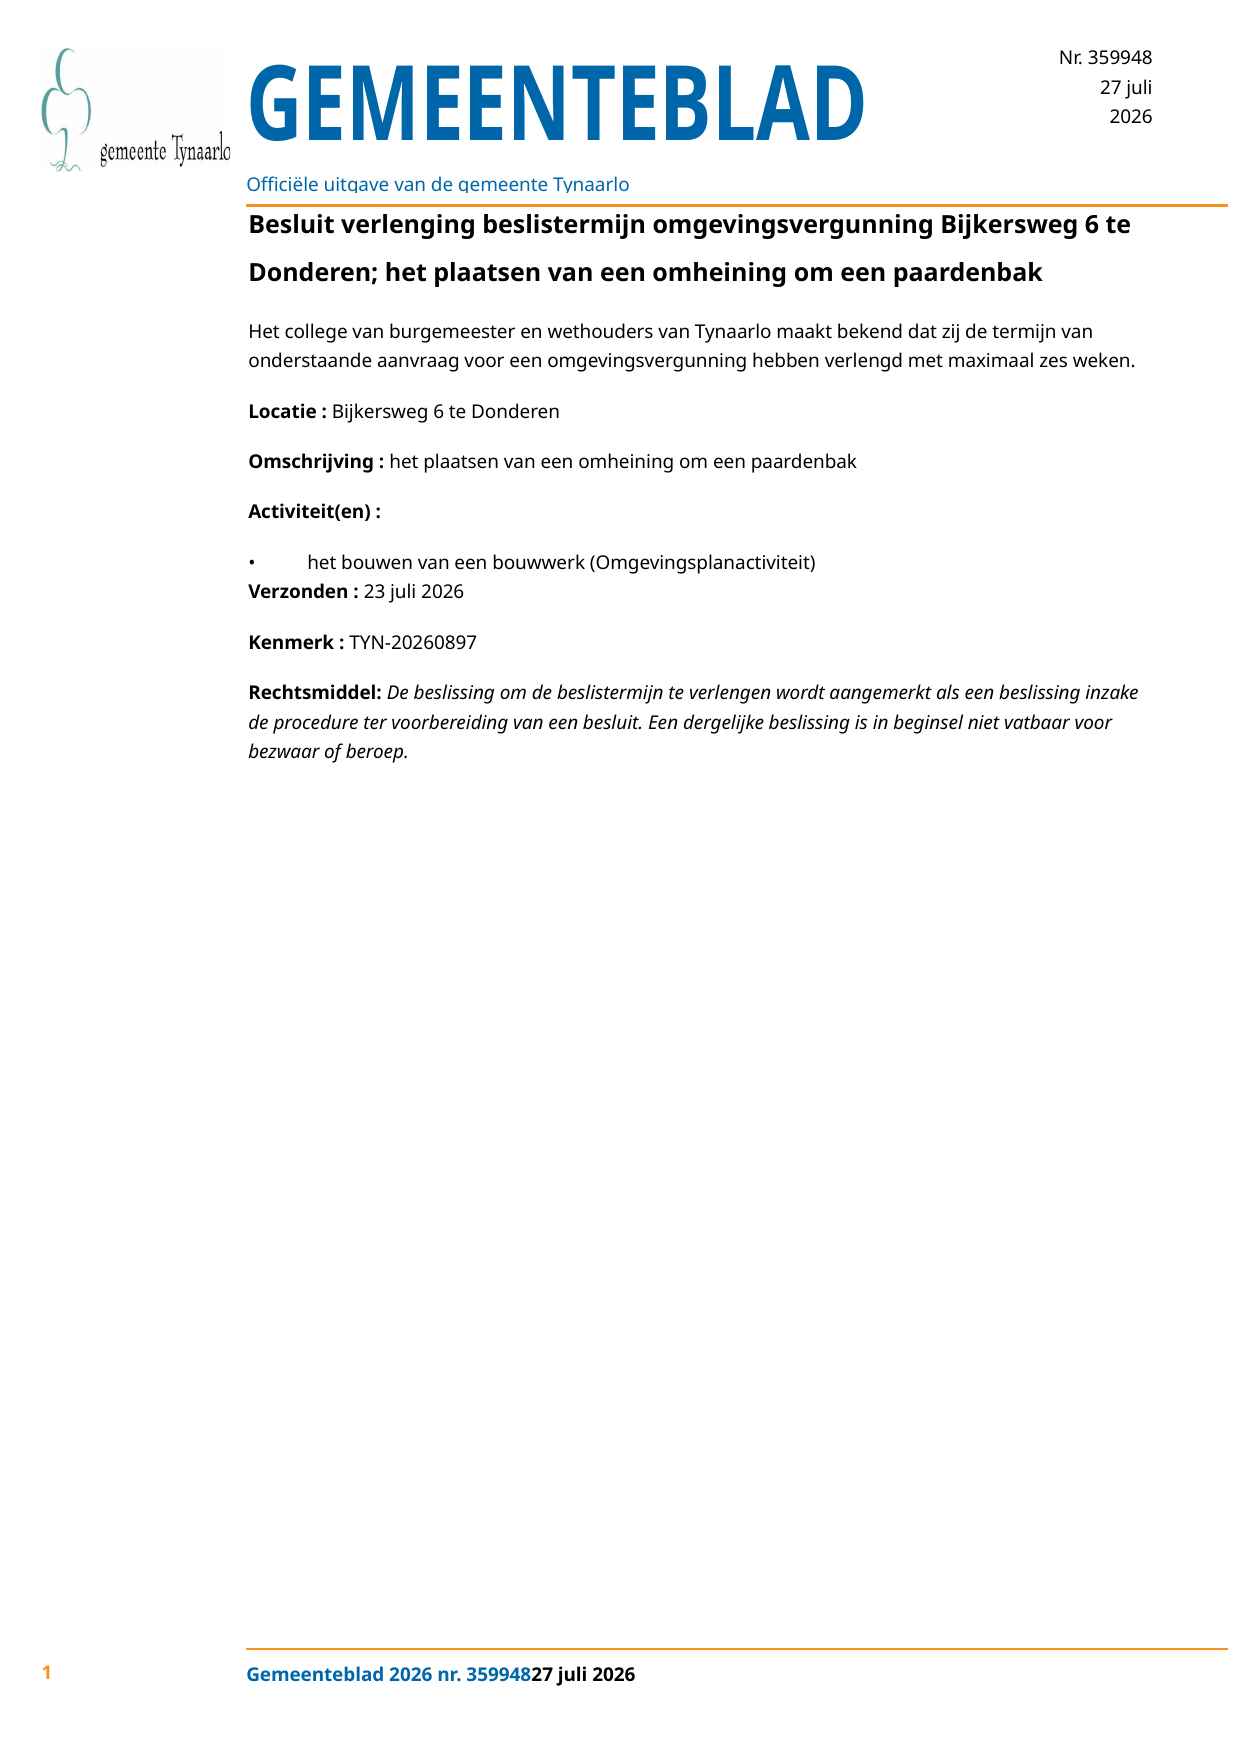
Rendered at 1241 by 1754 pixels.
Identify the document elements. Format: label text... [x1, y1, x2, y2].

text Kenmerk : TYN-20260897 [248, 629, 1152, 655]
text Rechtsmiddel: De beslissing om de beslistermijn te verlengen wordt aangemerkt als een beslissing inzake de procedure ter voorbereiding van een besluit. Een dergelijke beslissing is in beginsel niet vatbaar voor bezwaar of beroep. [248, 679, 1152, 764]
text Omschrijving : het plaatsen van een omheining om een paardenbak [248, 448, 1152, 474]
text Activiteit(en) : [248, 499, 1152, 524]
picture [41, 47, 231, 172]
text Het college van burgemeester en wethouders van Tynaarlo maakt bekend dat zij de termijn van onderstaande aanvraag voor een omgevingsvergunning hebben verlengd met maximaal zes weken. [248, 318, 1152, 373]
text Verzonden : 23 juli 2026 [248, 579, 1152, 604]
list het bouwen van een bouwwerk (Omgevingsplanactiviteit) [248, 549, 1152, 575]
text Besluit verlenging beslistermijn omgevingsvergunning Bijkersweg 6 te Donderen; het plaatsen van een omheining om een paardenbak [248, 207, 1152, 288]
text Locatie : Bijkersweg 6 te Donderen [248, 398, 1152, 424]
